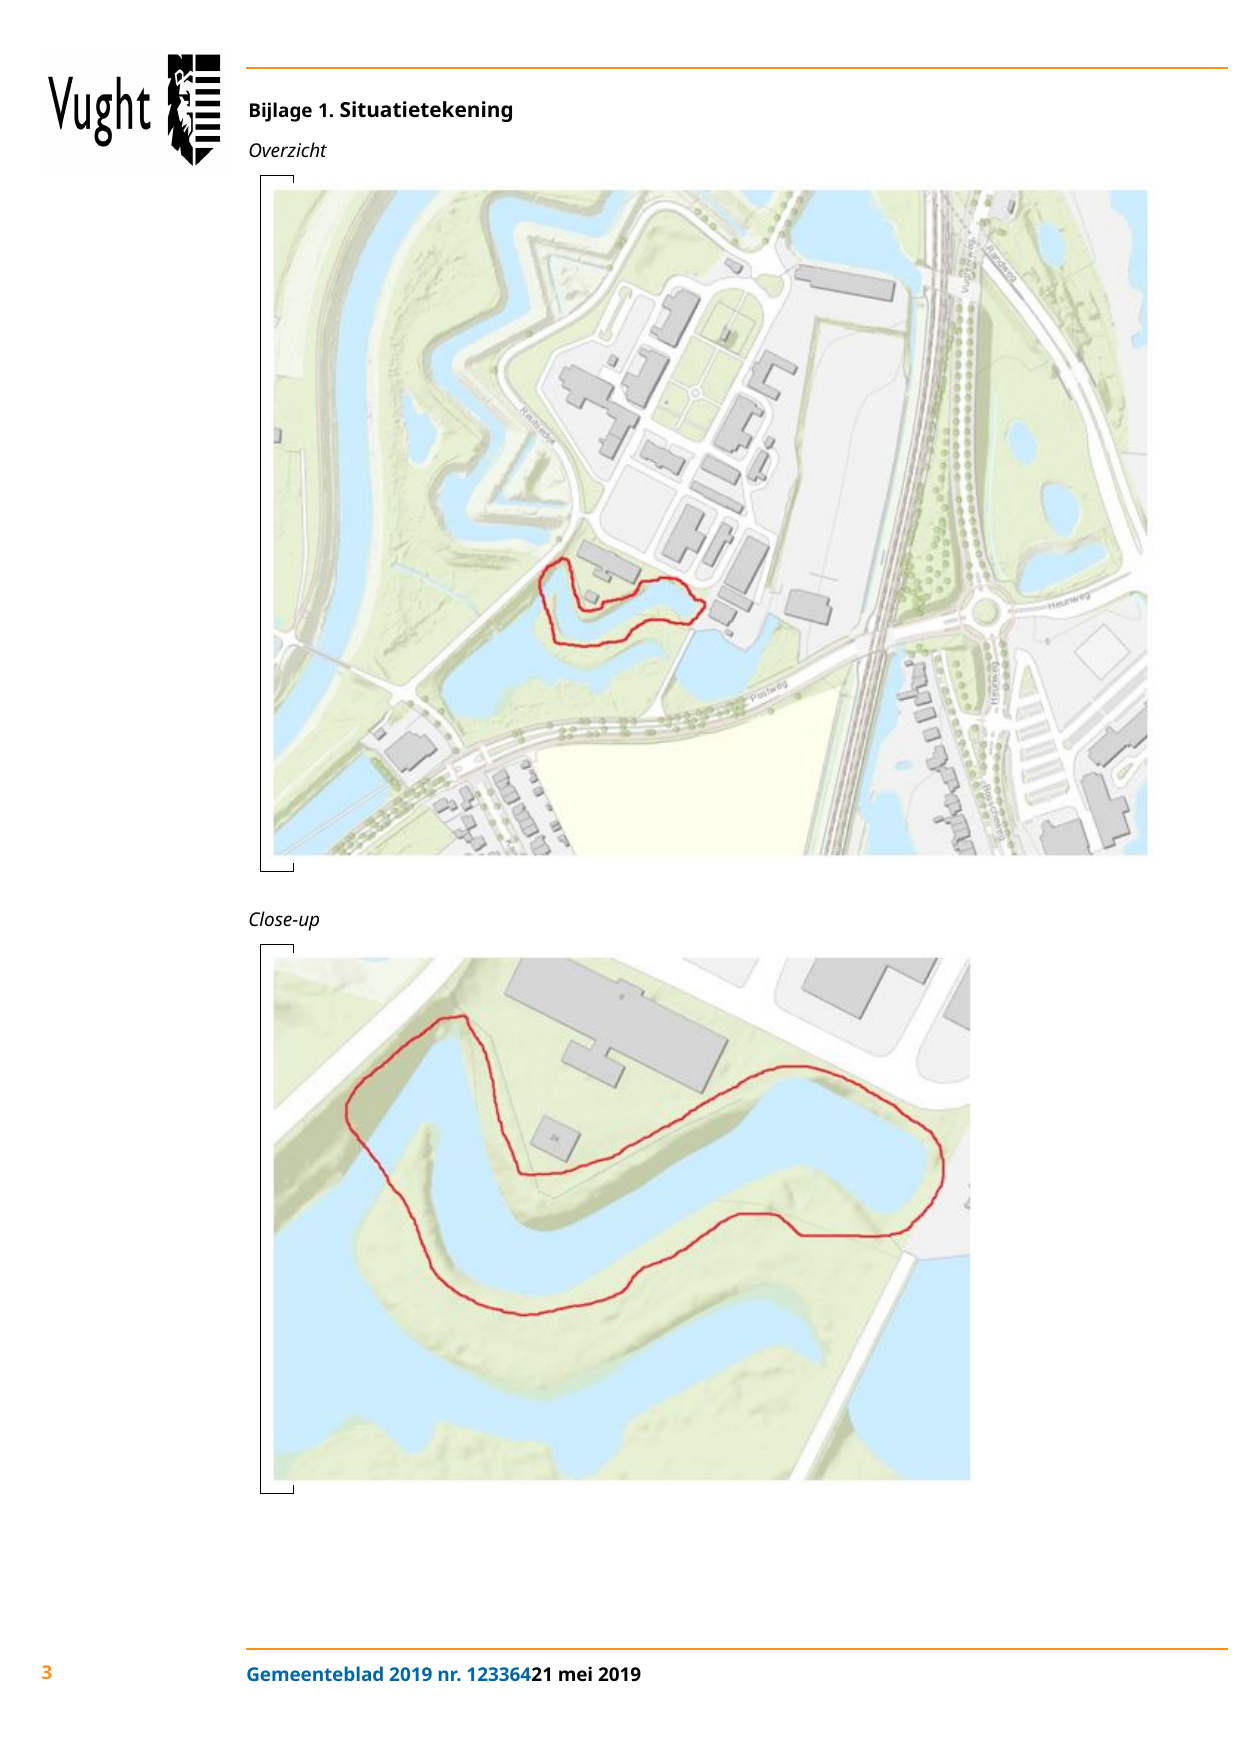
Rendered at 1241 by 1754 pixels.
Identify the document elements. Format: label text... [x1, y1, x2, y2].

text Close-up [248, 906, 1152, 932]
text Bijlage 1. Situatietekening [248, 95, 1152, 123]
picture [268, 183, 1155, 863]
picture [41, 47, 231, 172]
picture [268, 953, 978, 1485]
text Overzicht [248, 137, 1152, 163]
